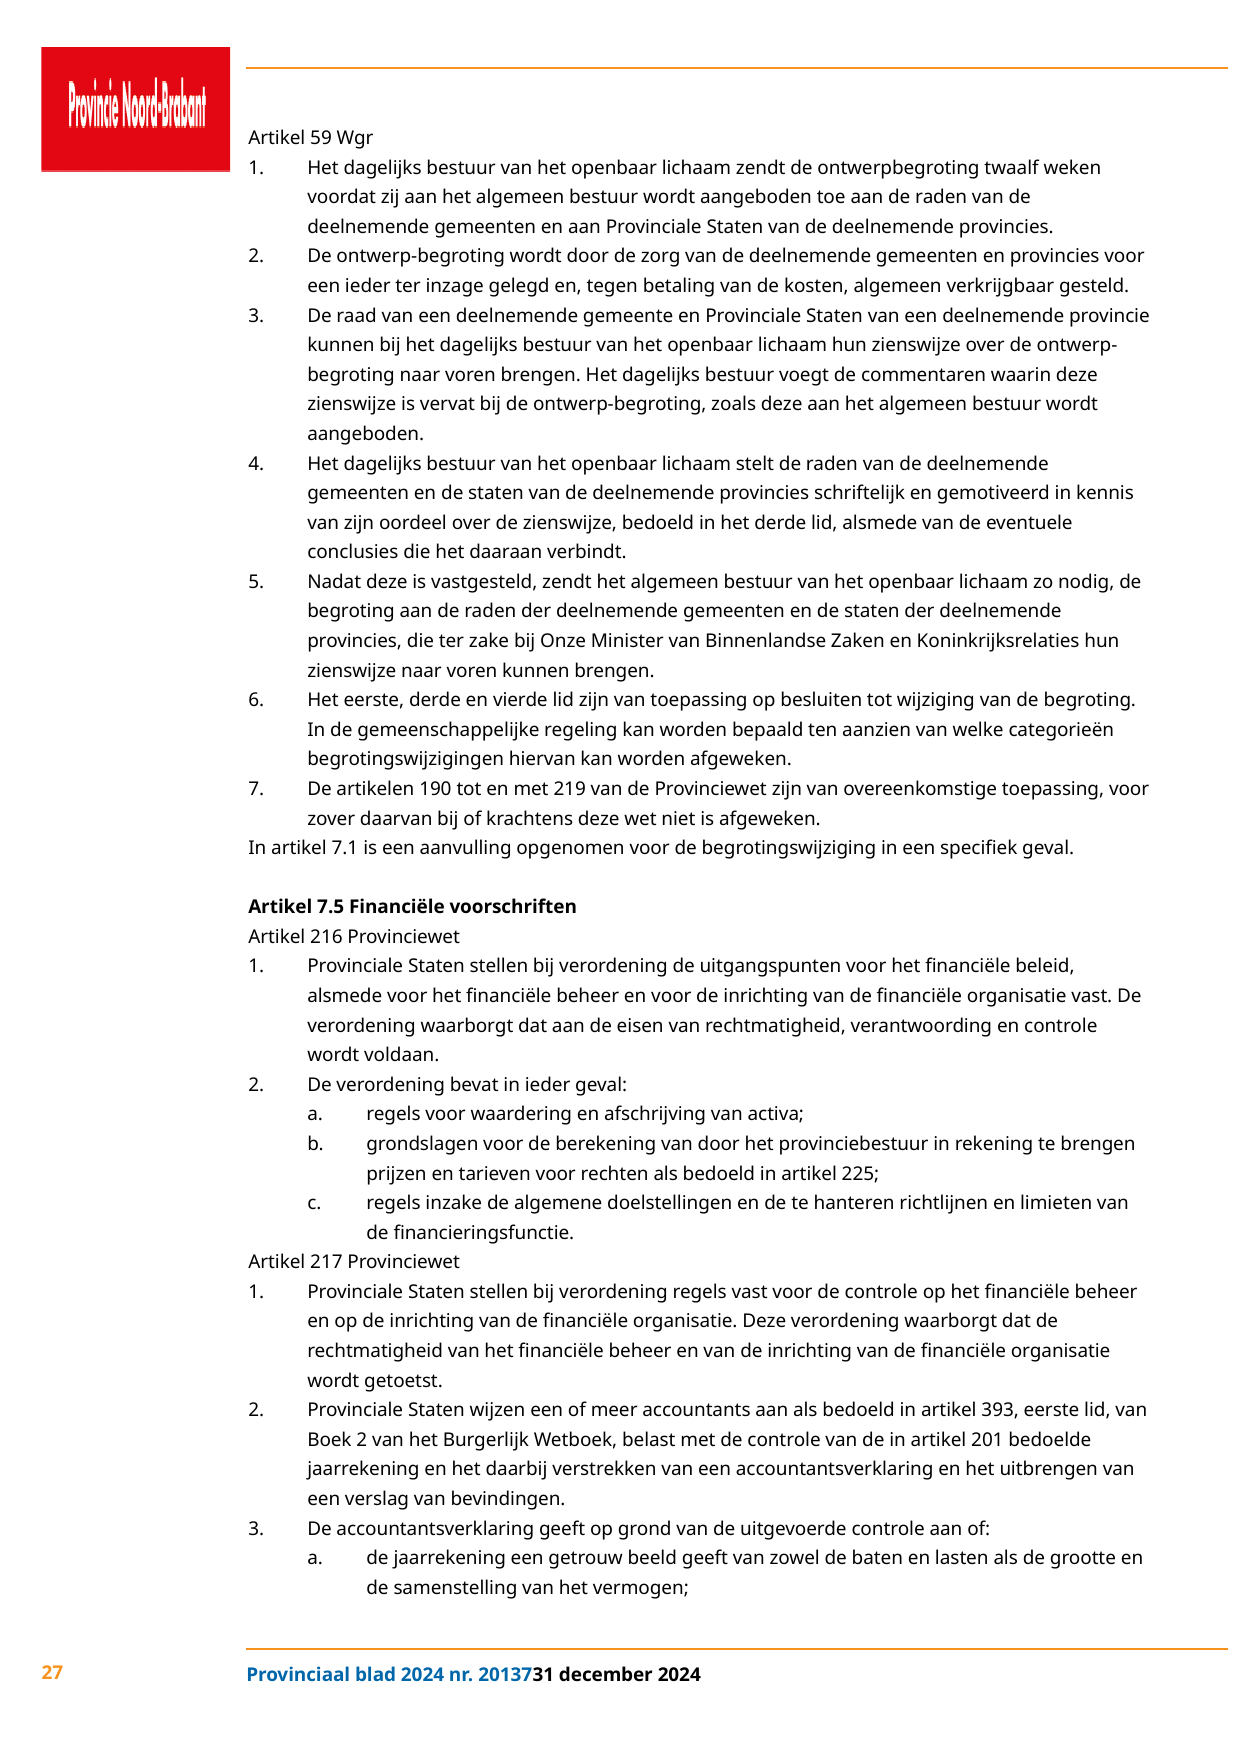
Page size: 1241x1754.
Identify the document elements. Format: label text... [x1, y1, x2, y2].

list regels inzake de algemene doelstellingen en de te hanteren richtlijnen en limieten van de financieringsfunctie. [307, 1189, 1152, 1245]
list De artikelen 190 tot en met 219 van de Provinciewet zijn van overeenkomstige toepassing, voor zover daarvan bij of krachtens deze wet niet is afgeweken. [248, 775, 1152, 831]
text Artikel 217 Provinciewet [248, 1248, 1152, 1274]
list De ontwerp-begroting wordt door de zorg van de deelnemende gemeenten en provincies voor een ieder ter inzage gelegd en, tegen betaling van de kosten, algemeen verkrijgbaar gesteld. [248, 243, 1152, 298]
list Nadat deze is vastgesteld, zendt het algemeen bestuur van het openbaar lichaam zo nodig, de begroting aan de raden der deelnemende gemeenten en de staten der deelnemende provincies, die ter zake bij Onze Minister van Binnenlandse Zaken en Koninkrijksrelaties hun zienswijze naar voren kunnen brengen. [248, 568, 1152, 683]
list De raad van een deelnemende gemeente en Provinciale Staten van een deelnemende provincie kunnen bij het dagelijks bestuur van het openbaar lichaam hun zienswijze over de ontwerp-begroting naar voren brengen. Het dagelijks bestuur voegt de commentaren waarin deze zienswijze is vervat bij de ontwerp-begroting, zoals deze aan het algemeen bestuur wordt aangeboden. [248, 302, 1152, 446]
list Provinciale Staten wijzen een of meer accountants aan als bedoeld in artikel 393, eerste lid, van Boek 2 van het Burgerlijk Wetboek, belast met de controle van de in artikel 201 bedoelde jaarrekening en het daarbij verstrekken van een accountantsverklaring en het uitbrengen van een verslag van bevindingen. [248, 1396, 1152, 1511]
list Het dagelijks bestuur van het openbaar lichaam zendt de ontwerpbegroting twaalf weken voordat zij aan het algemeen bestuur wordt aangeboden toe aan de raden van de deelnemende gemeenten en aan Provinciale Staten van de deelnemende provincies. [248, 154, 1152, 239]
list Het dagelijks bestuur van het openbaar lichaam stelt de raden van de deelnemende gemeenten en de staten van de deelnemende provincies schriftelijk en gemotiveerd in kennis van zijn oordeel over de zienswijze, bedoeld in het derde lid, alsmede van de eventuele conclusies die het daaraan verbindt. [248, 450, 1152, 564]
list De verordening bevat in ieder geval: [248, 1071, 1152, 1097]
list de jaarrekening een getrouw beeld geeft van zowel de baten en lasten als de grootte en de samenstelling van het vermogen; [307, 1544, 1152, 1600]
picture [41, 47, 231, 172]
text Artikel 59 Wgr [248, 124, 1152, 150]
list grondslagen voor de berekening van door het provinciebestuur in rekening te brengen prijzen en tarieven voor rechten als bedoeld in artikel 225; [307, 1130, 1152, 1186]
text Artikel 7.5 Financiële voorschriften [248, 893, 1152, 919]
text In artikel 7.1 is een aanvulling opgenomen voor de begrotingswijziging in een specifiek geval. [248, 834, 1152, 860]
text Artikel 216 Provinciewet [248, 923, 1152, 949]
list Het eerste, derde en vierde lid zijn van toepassing op besluiten tot wijziging van de begroting. In de gemeenschappelijke regeling kan worden bepaald ten aanzien van welke categorieën begrotingswijzigingen hiervan kan worden afgeweken. [248, 686, 1152, 771]
list Provinciale Staten stellen bij verordening de uitgangspunten voor het financiële beleid, alsmede voor het financiële beheer en voor de inrichting van de financiële organisatie vast. De verordening waarborgt dat aan de eisen van rechtmatigheid, verantwoording en controle wordt voldaan. [248, 953, 1152, 1067]
list Provinciale Staten stellen bij verordening regels vast voor de controle op het financiële beheer en op de inrichting van de financiële organisatie. Deze verordening waarborgt dat de rechtmatigheid van het financiële beheer en van de inrichting van de financiële organisatie wordt getoetst. [248, 1278, 1152, 1393]
list regels voor waardering en afschrijving van activa; [307, 1101, 1152, 1126]
list De accountantsverklaring geeft op grond van de uitgevoerde controle aan of: [248, 1515, 1152, 1541]
